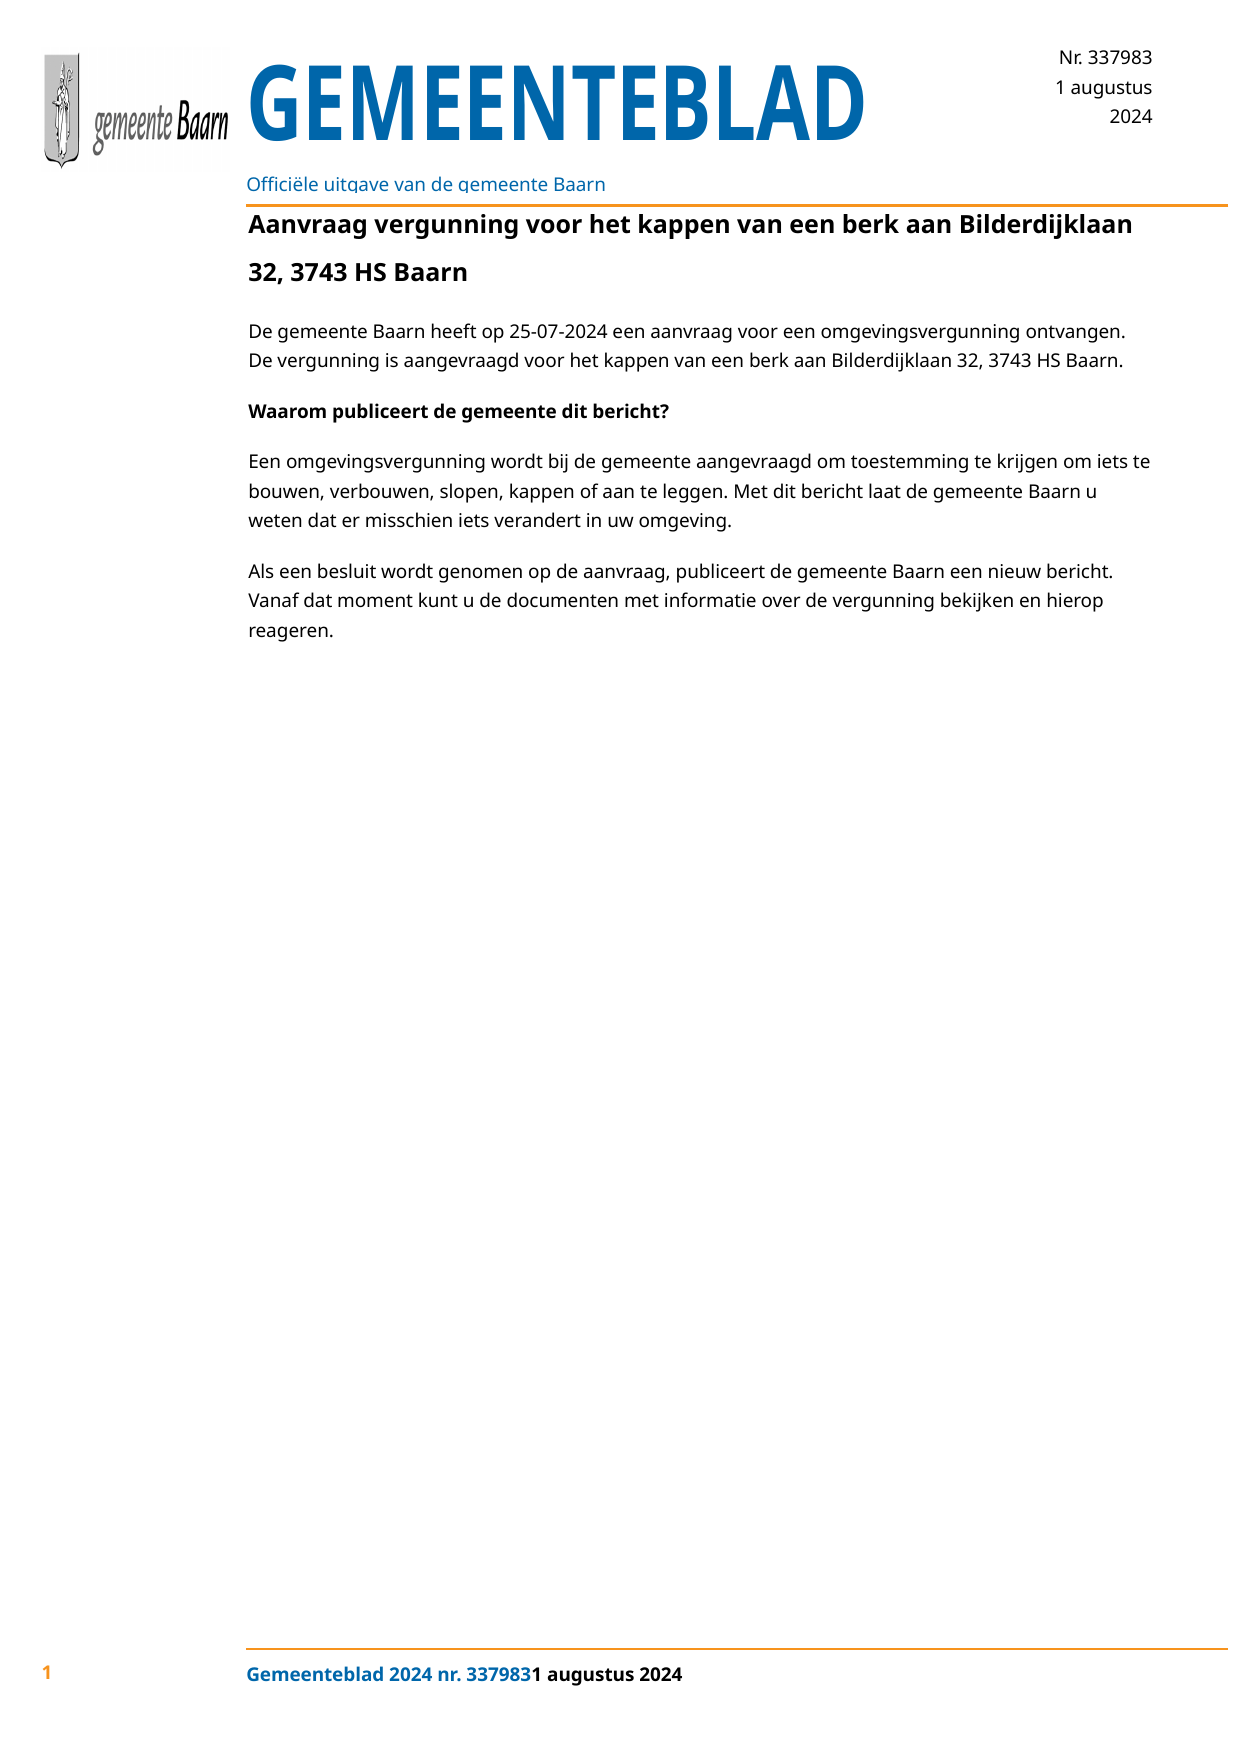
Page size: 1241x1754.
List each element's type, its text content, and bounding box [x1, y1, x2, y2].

text Een omgevingsvergunning wordt bij de gemeente aangevraagd om toestemming te krijgen om iets te bouwen, verbouwen, slopen, kappen of aan te leggen. Met dit bericht laat de gemeente Baarn u weten dat er misschien iets verandert in uw omgeving. [248, 448, 1152, 533]
picture [41, 47, 231, 172]
text De gemeente Baarn heeft op 25-07-2024 een aanvraag voor een omgevingsvergunning ontvangen. De vergunning is aangevraagd voor het kappen van een berk aan Bilderdijklaan 32, 3743 HS Baarn. [248, 318, 1152, 373]
text Waarom publiceert de gemeente dit bericht? [248, 398, 1152, 424]
text Aanvraag vergunning voor het kappen van een berk aan Bilderdijklaan 32, 3743 HS Baarn [248, 207, 1152, 288]
text Als een besluit wordt genomen op de aanvraag, publiceert de gemeente Baarn een nieuw bericht. Vanaf dat moment kunt u de documenten met informatie over de vergunning bekijken en hierop reageren. [248, 558, 1152, 643]
